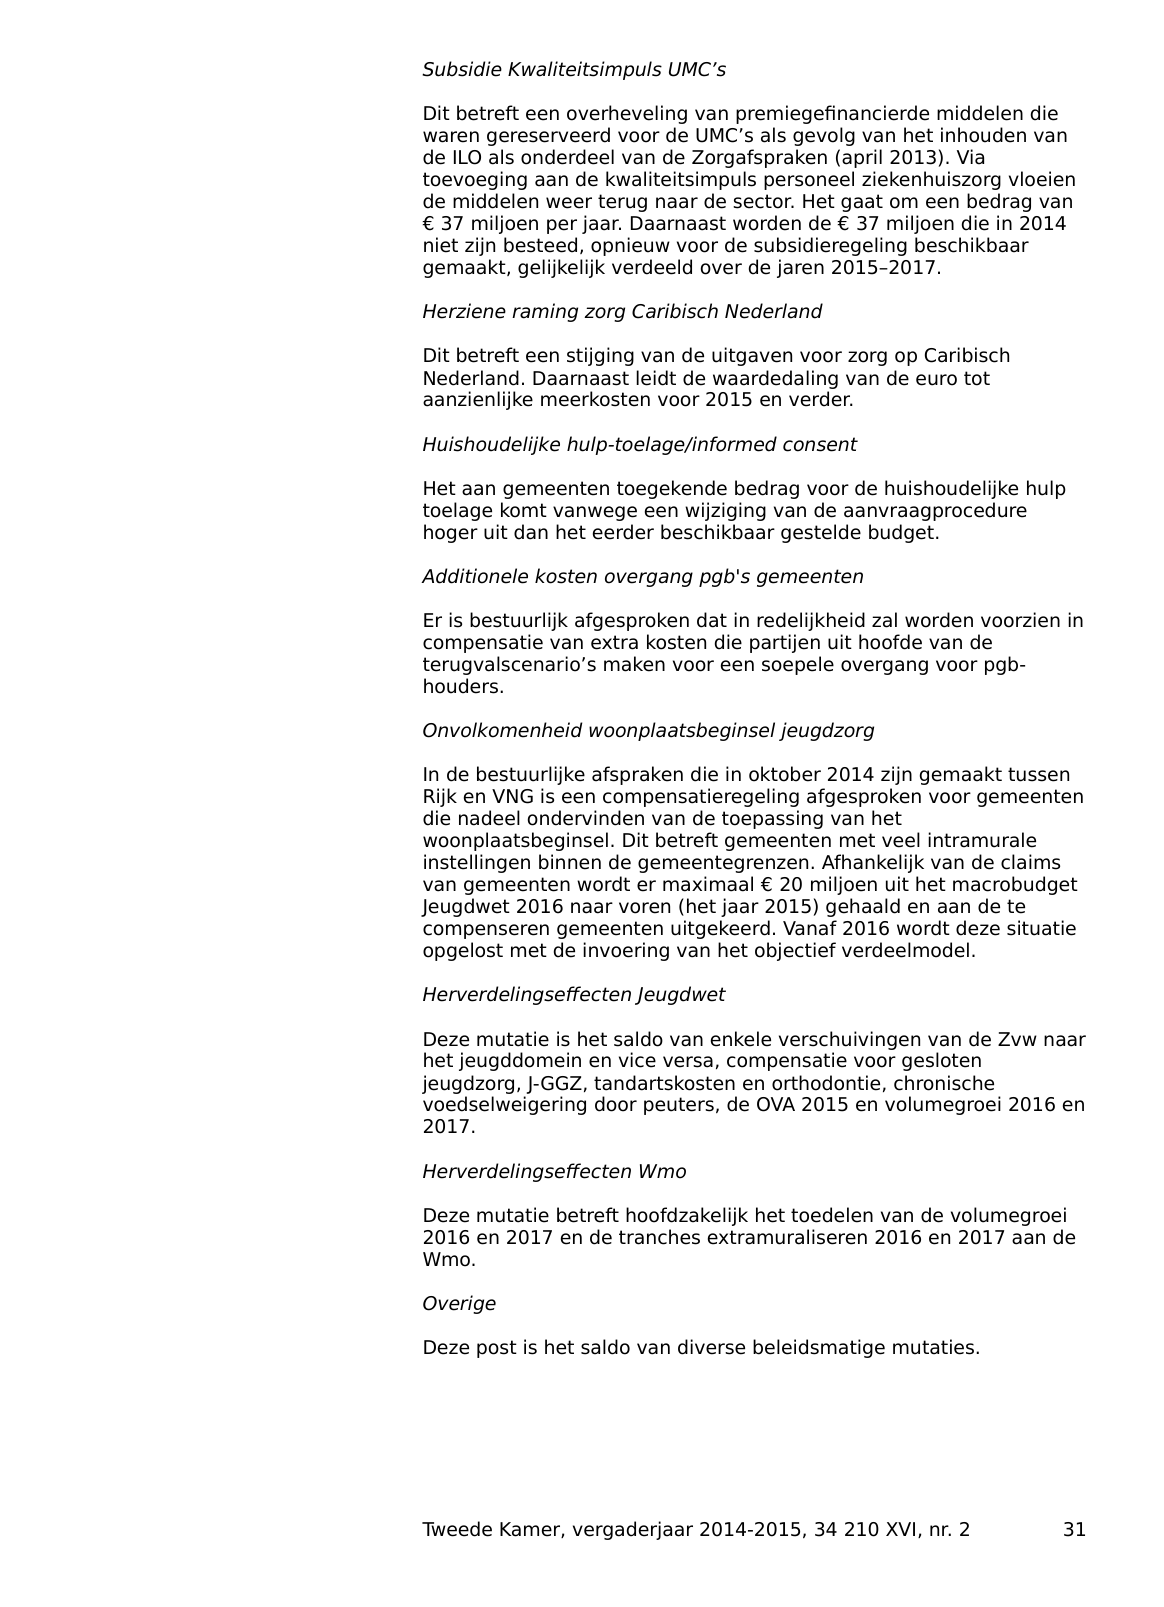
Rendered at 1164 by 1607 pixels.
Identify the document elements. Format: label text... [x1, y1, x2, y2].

subtitle Additionele kosten overgang pgb's gemeenten [422, 566, 1087, 588]
text Deze post is het saldo van diverse beleidsmatige mutaties. [422, 1337, 1087, 1359]
subtitle Subsidie Kwaliteitsimpuls UMC’s [422, 59, 1087, 81]
text Deze mutatie betreft hoofdzakelijk het toedelen van de volumegroei 2016 en 2017 en de tranches extramuraliseren 2016 en 2017 aan de Wmo. [422, 1205, 1087, 1271]
text Er is bestuurlijk afgesproken dat in redelijkheid zal worden voorzien in compensatie van extra kosten die partijen uit hoofde van de terugvalscenario’s maken voor een soepele overgang voor pgb-houders. [422, 610, 1087, 698]
subtitle Herverdelingseffecten Wmo [422, 1161, 1087, 1182]
text Dit betreft een overheveling van premiegefinancierde middelen die waren gereserveerd voor de UMC’s als gevolg van het inhouden van de ILO als onderdeel van de Zorgafspraken (april 2013). Via toevoeging aan de kwaliteitsimpuls personeel ziekenhuiszorg vloeien de middelen weer terug naar de sector. Het gaat om een bedrag van € 37 miljoen per jaar. Daarnaast worden de € 37 miljoen die in 2014 niet zijn besteed, opnieuw voor de subsidieregeling beschikbaar gemaakt, gelijkelijk verdeeld over de jaren 2015–2017. [422, 103, 1087, 279]
text Deze mutatie is het saldo van enkele verschuivingen van de Zvw naar het jeugddomein en vice versa, compensatie voor gesloten jeugdzorg, J-GGZ, tandartskosten en orthodontie, chronische voedselweigering door peuters, de OVA 2015 en volumegroei 2016 en 2017. [422, 1028, 1087, 1138]
text Dit betreft een stijging van de uitgaven voor zorg op Caribisch Nederland. Daarnaast leidt de waardedaling van de euro tot aanzienlijke meerkosten voor 2015 en verder. [422, 345, 1087, 411]
subtitle Overige [422, 1293, 1087, 1315]
subtitle Onvolkomenheid woonplaatsbeginsel jeugdzorg [422, 720, 1087, 742]
subtitle Herverdelingseffecten Jeugdwet [422, 984, 1087, 1006]
subtitle Huishoudelijke hulp-toelage/informed consent [422, 433, 1087, 456]
text In de bestuurlijke afspraken die in oktober 2014 zijn gemaakt tussen Rijk en VNG is een compensatieregeling afgesproken voor gemeenten die nadeel ondervinden van de toepassing van het woonplaatsbeginsel. Dit betreft gemeenten met veel intramurale instellingen binnen de gemeentegrenzen. Afhankelijk van de claims van gemeenten wordt er maximaal € 20 miljoen uit het macrobudget Jeugdwet 2016 naar voren (het jaar 2015) gehaald en aan de te compenseren gemeenten uitgekeerd. Vanaf 2016 wordt deze situatie opgelost met de invoering van het objectief verdeelmodel. [422, 764, 1087, 962]
subtitle Herziene raming zorg Caribisch Nederland [422, 301, 1087, 323]
text Het aan gemeenten toegekende bedrag voor de huishoudelijke hulp toelage komt vanwege een wijziging van de aanvraagprocedure hoger uit dan het eerder beschikbaar gestelde budget. [422, 478, 1087, 544]
